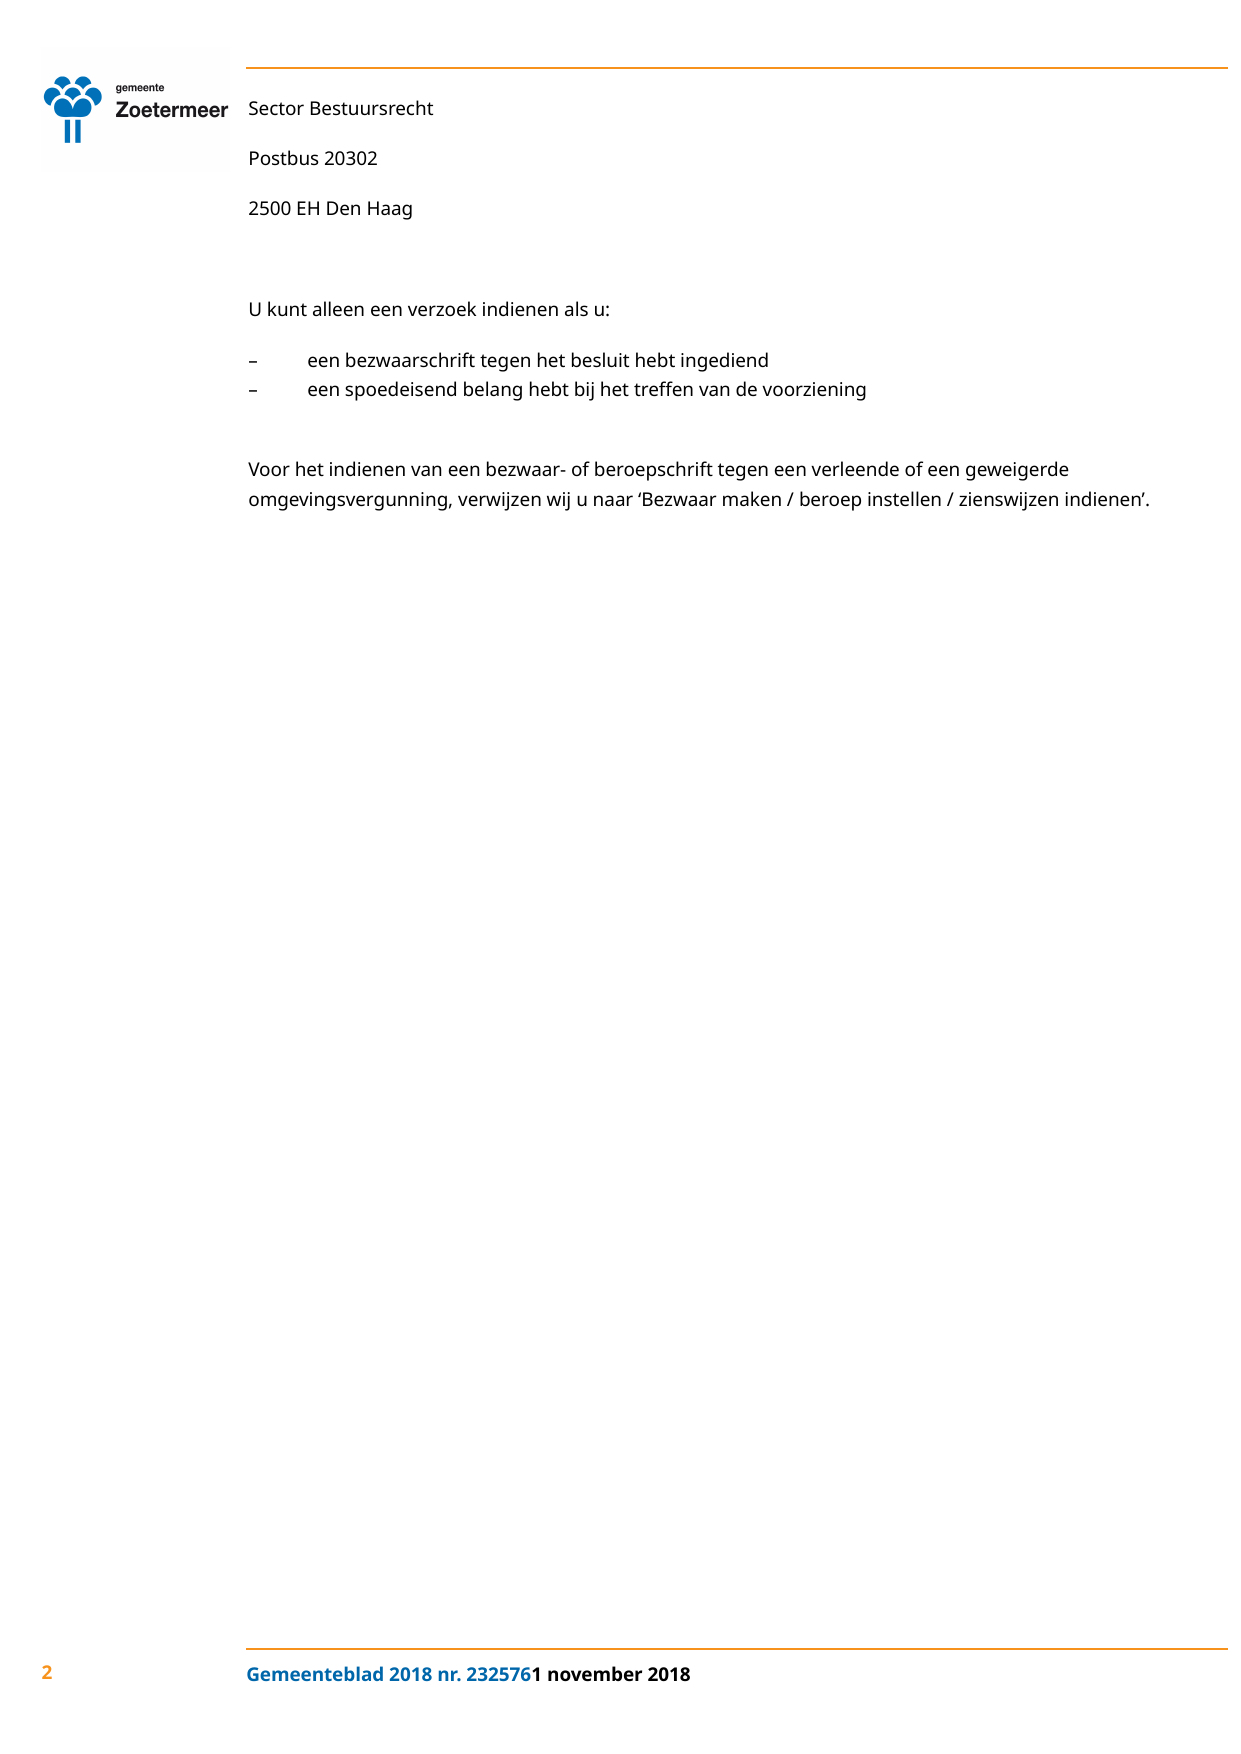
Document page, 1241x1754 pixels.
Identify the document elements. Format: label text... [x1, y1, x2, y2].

text Sector Bestuursrecht [248, 95, 1152, 121]
text Voor het indienen van een bezwaar- of beroepschrift tegen een verleende of een geweigerde omgevingsvergunning, verwijzen wij u naar ‘Bezwaar maken / beroep instellen / zienswijzen indienen’. [248, 456, 1152, 512]
text Postbus 20302 [248, 145, 1152, 171]
list een bezwaarschrift tegen het besluit hebt ingediend [248, 347, 1152, 373]
text 2500 EH Den Haag [248, 196, 1152, 221]
text U kunt alleen een verzoek indienen als u: [248, 296, 1152, 322]
list een spoedeisend belang hebt bij het treffen van de voorziening [248, 376, 1152, 402]
picture [41, 47, 231, 172]
